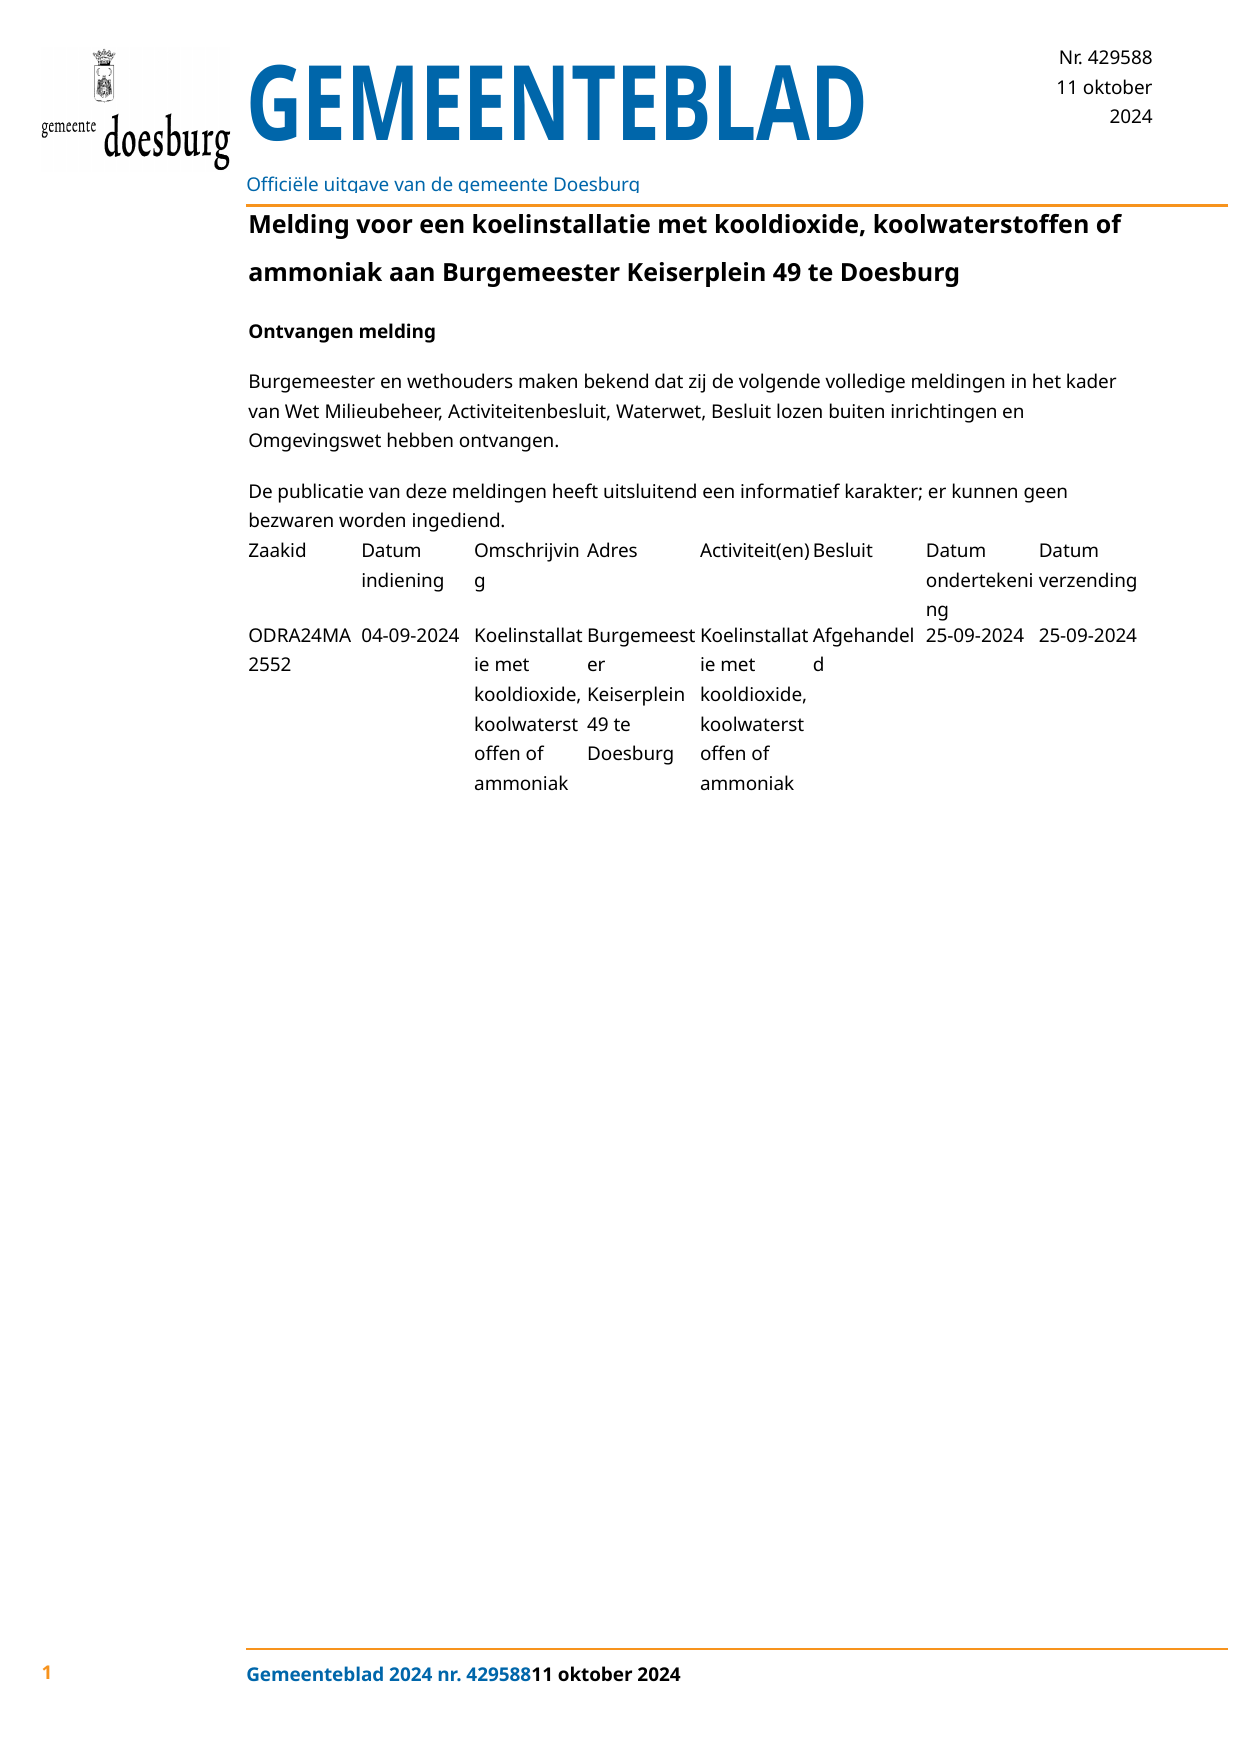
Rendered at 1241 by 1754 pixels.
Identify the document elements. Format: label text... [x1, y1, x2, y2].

picture [41, 47, 231, 172]
table_cell 04-09-2024 [361, 622, 474, 796]
table_cell 25-09-2024 [1039, 622, 1152, 796]
table_header Omschrijving [474, 537, 587, 622]
table_cell Afgehandeld [813, 622, 926, 796]
text Melding voor een koelinstallatie met kooldioxide, koolwaterstoffen of ammoniak aan Burgemeester Keiserplein 49 te Doesburg [248, 207, 1152, 288]
table_cell Burgemeester Keiserplein 49 te Doesburg [587, 622, 700, 796]
table_cell 25-09-2024 [926, 622, 1038, 796]
text De publicatie van deze meldingen heeft uitsluitend een informatief karakter; er kunnen geen bezwaren worden ingediend. [248, 478, 1152, 533]
table_header Zaakid [248, 537, 361, 622]
table_header Datum ondertekening [926, 537, 1038, 622]
table_header Datum verzending [1039, 537, 1152, 622]
table_cell Koelinstallatie met kooldioxide, koolwaterstoffen of ammoniak [474, 622, 587, 796]
table_header Besluit [813, 537, 926, 622]
text Ontvangen melding [248, 318, 1152, 344]
text Burgemeester en wethouders maken bekend dat zij de volgende volledige meldingen in het kader van Wet Milieubeheer, Activiteitenbesluit, Waterwet, Besluit lozen buiten inrichtingen en Omgevingswet hebben ontvangen. [248, 368, 1152, 453]
table_header Activiteit(en) [700, 537, 813, 622]
table_header Datum indiening [361, 537, 474, 622]
table_header Adres [587, 537, 700, 622]
table_cell ODRA24MA2552 [248, 622, 361, 796]
table_cell Koelinstallatie met kooldioxide, koolwaterstoffen of ammoniak [700, 622, 813, 796]
